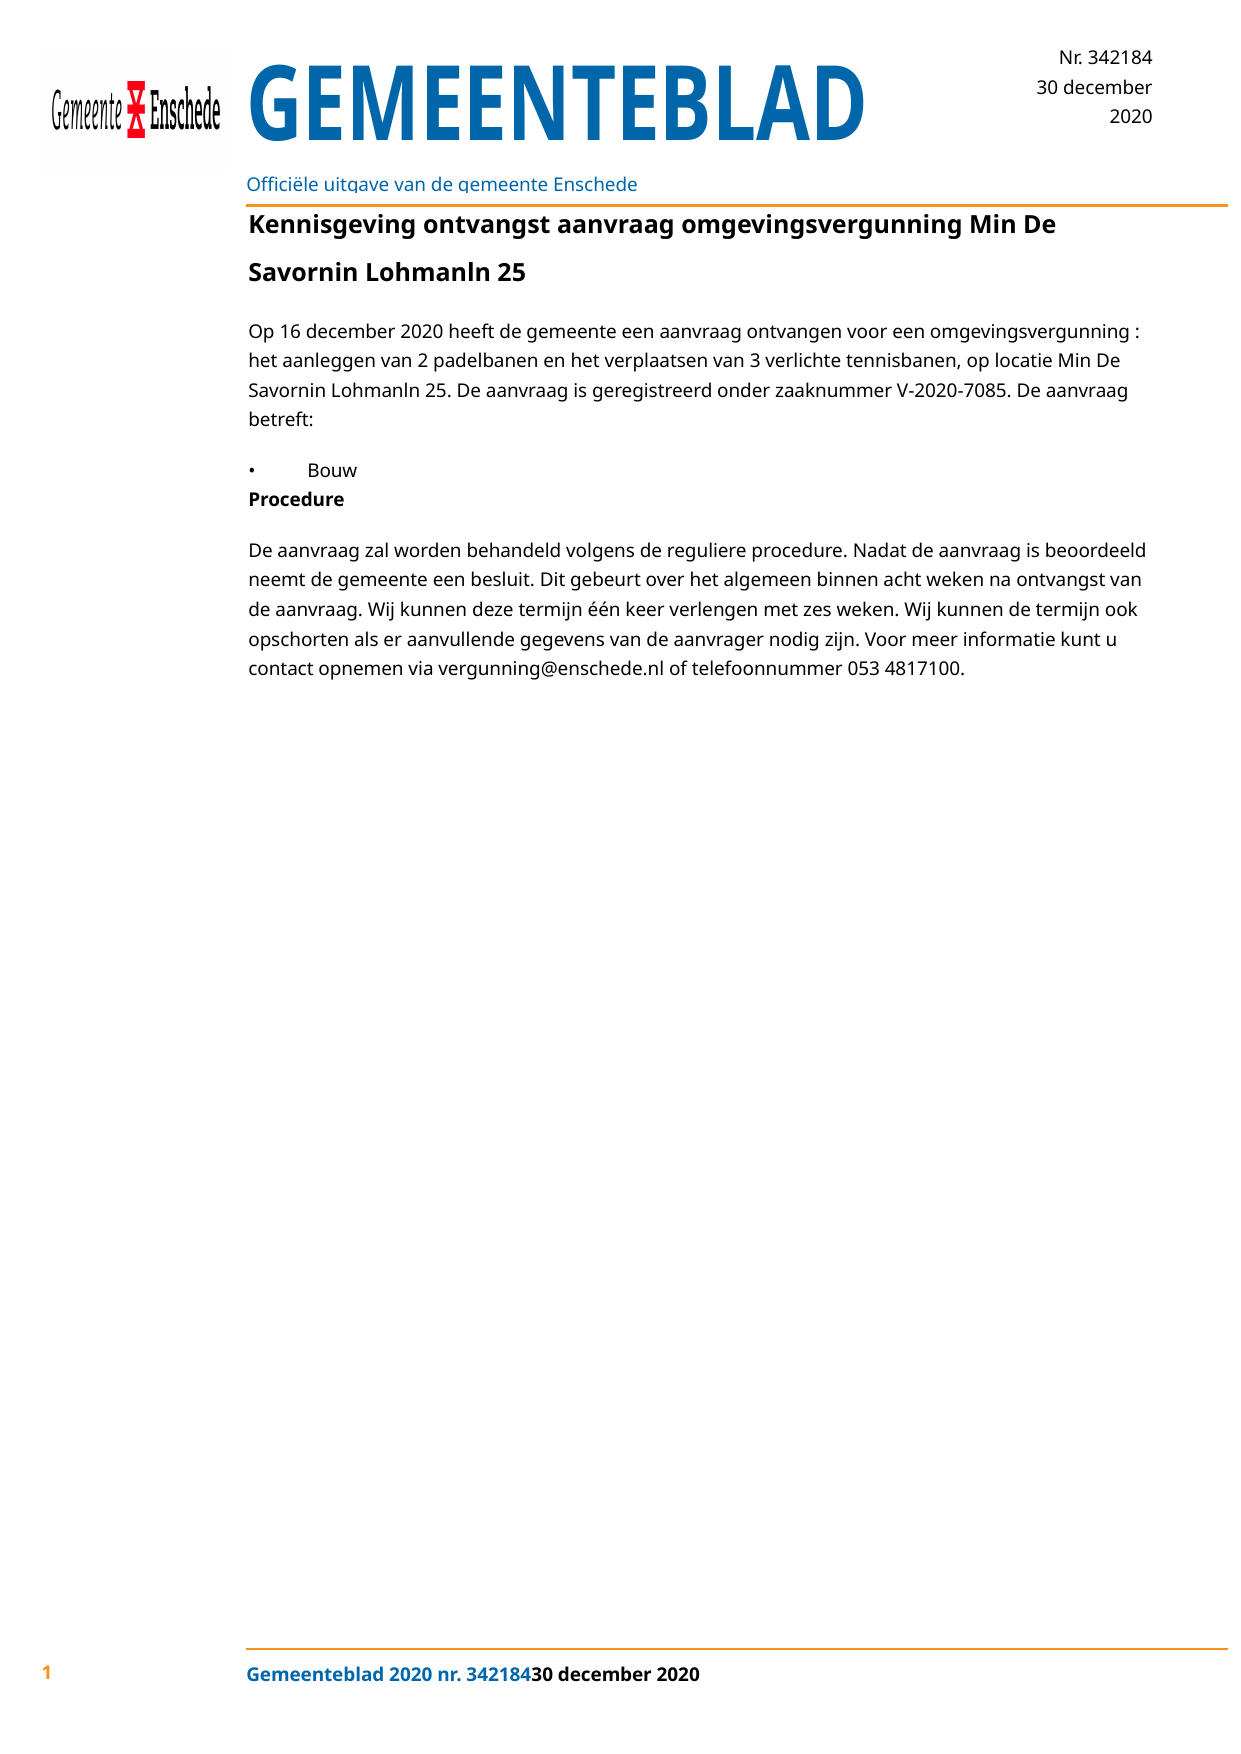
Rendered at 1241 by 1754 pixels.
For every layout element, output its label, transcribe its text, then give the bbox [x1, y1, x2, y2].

list Bouw [248, 457, 1152, 483]
picture [41, 47, 231, 172]
text Procedure [248, 487, 1152, 512]
text De aanvraag zal worden behandeld volgens de reguliere procedure. Nadat de aanvraag is beoordeeld neemt de gemeente een besluit. Dit gebeurt over het algemeen binnen acht weken na ontvangst van de aanvraag. Wij kunnen deze termijn één keer verlengen met zes weken. Wij kunnen de termijn ook opschorten als er aanvullende gegevens van de aanvrager nodig zijn. Voor meer informatie kunt u contact opnemen via vergunning@enschede.nl of telefoonnummer 053 4817100. [248, 537, 1152, 681]
text Op 16 december 2020 heeft de gemeente een aanvraag ontvangen voor een omgevingsvergunning : het aanleggen van 2 padelbanen en het verplaatsen van 3 verlichte tennisbanen, op locatie Min De Savornin Lohmanln 25. De aanvraag is geregistreerd onder zaaknummer V-2020-7085. De aanvraag betreft: [248, 318, 1152, 432]
text Kennisgeving ontvangst aanvraag omgevingsvergunning Min De Savornin Lohmanln 25 [248, 207, 1152, 288]
